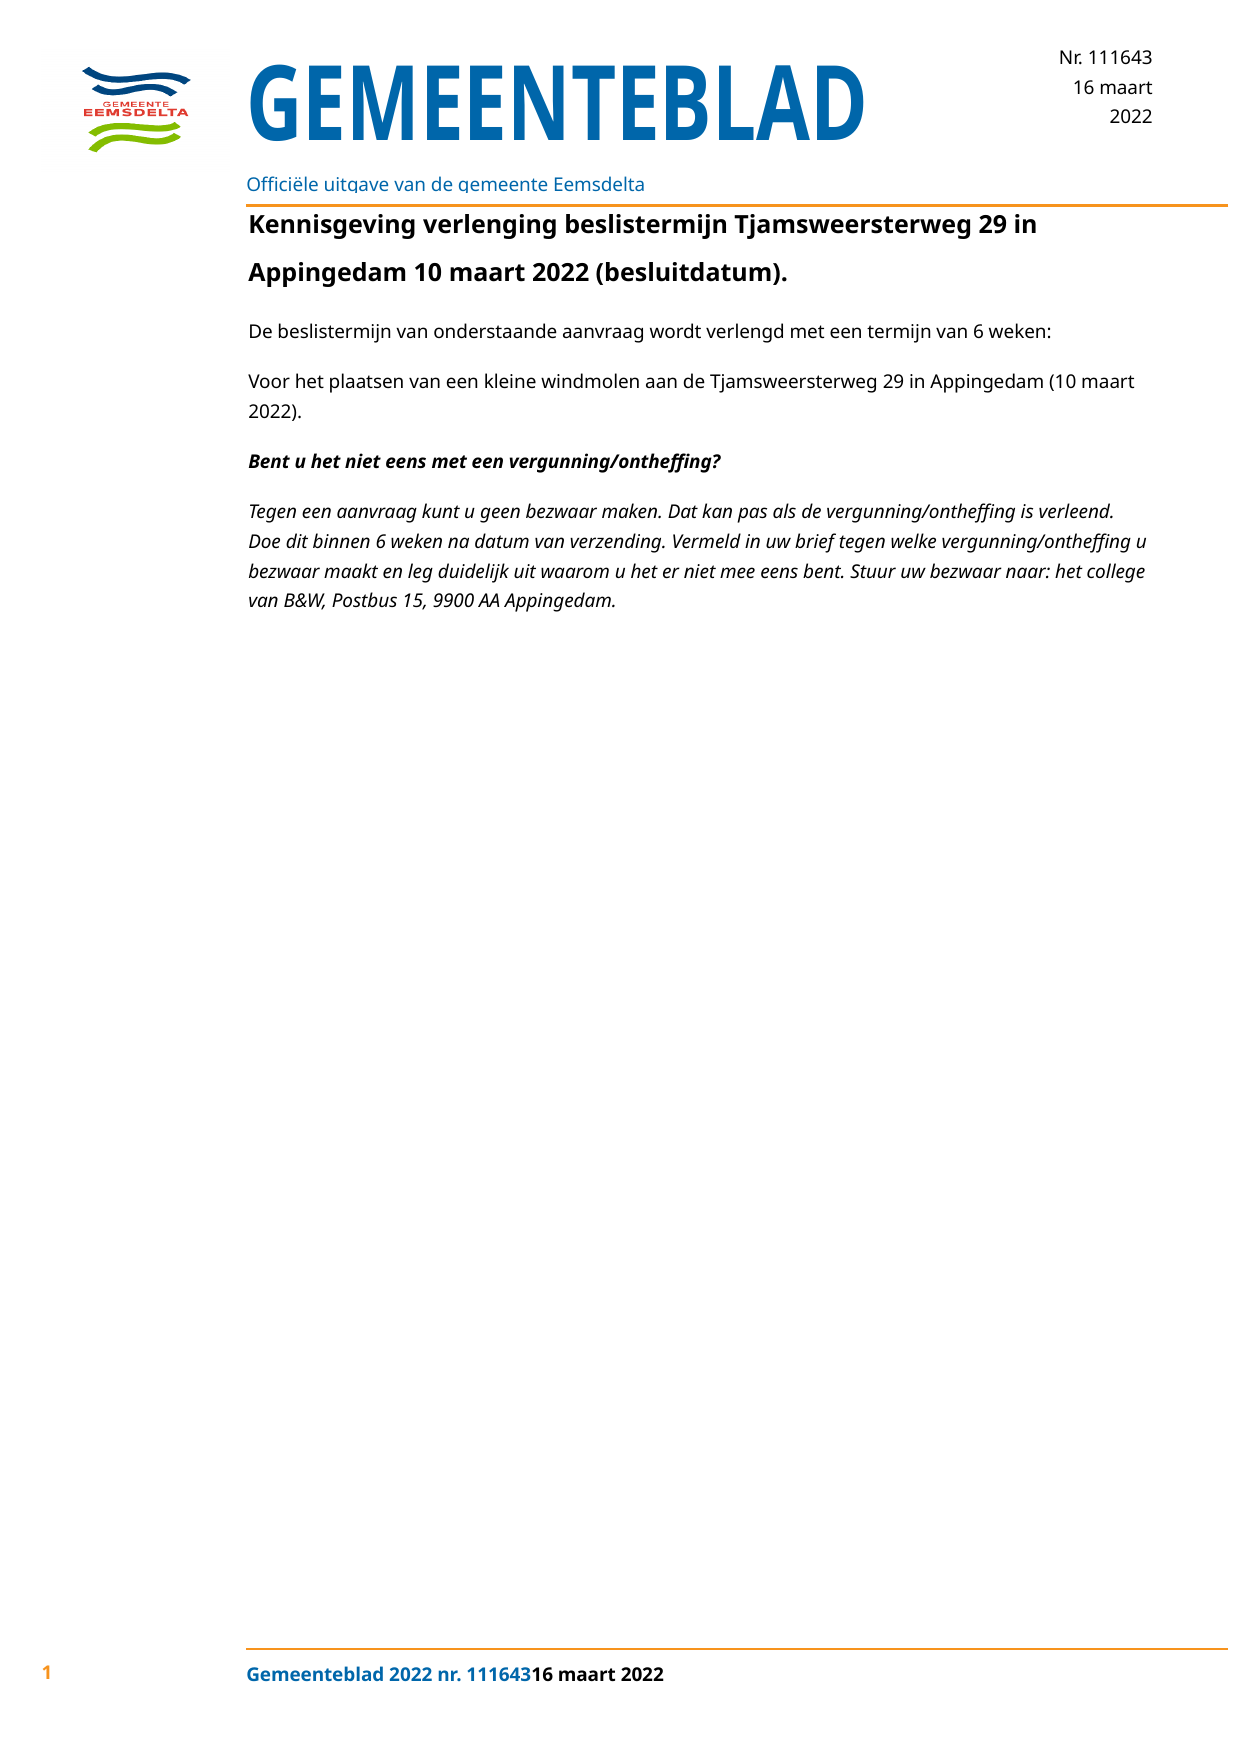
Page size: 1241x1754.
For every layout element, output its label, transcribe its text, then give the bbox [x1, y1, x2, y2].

text Kennisgeving verlenging beslistermijn Tjamsweersterweg 29 in Appingedam 10 maart 2022 (besluitdatum). [248, 207, 1152, 288]
text De beslistermijn van onderstaande aanvraag wordt verlengd met een termijn van 6 weken: [248, 318, 1152, 344]
text Bent u het niet eens met een vergunning/ontheffing? [248, 448, 1152, 474]
text Voor het plaatsen van een kleine windmolen aan de Tjamsweersterweg 29 in Appingedam (10 maart 2022). [248, 368, 1152, 424]
text Tegen een aanvraag kunt u geen bezwaar maken. Dat kan pas als de vergunning/ontheffing is verleend. Doe dit binnen 6 weken na datum van verzending. Vermeld in uw brief tegen welke vergunning/ontheffing u bezwaar maakt en leg duidelijk uit waarom u het er niet mee eens bent. Stuur uw bezwaar naar: het college van B&W, Postbus 15, 9900 AA Appingedam. [248, 499, 1152, 613]
picture [41, 47, 231, 172]
